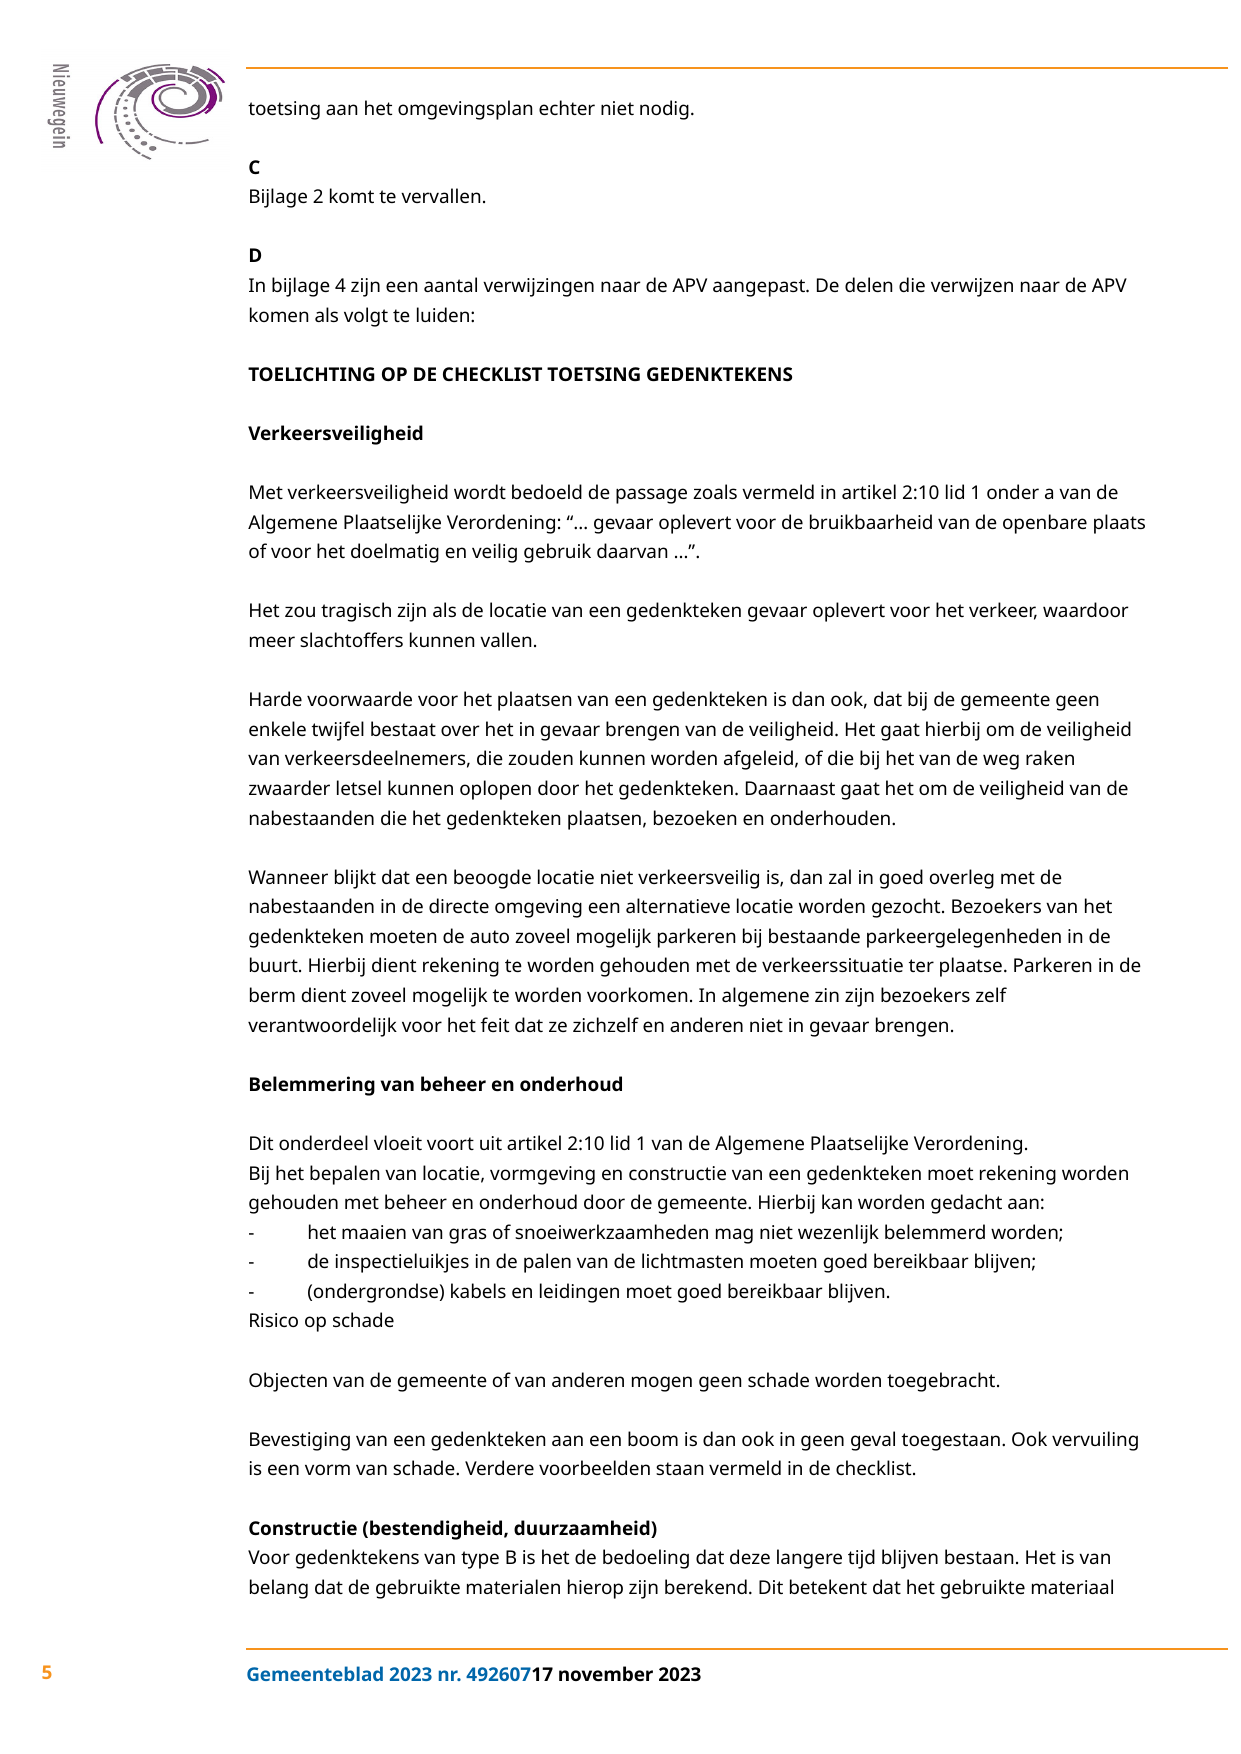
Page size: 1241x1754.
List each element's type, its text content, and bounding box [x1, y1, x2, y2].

text C [248, 154, 1152, 180]
text Objecten van de gemeente of van anderen mogen geen schade worden toegebracht. [248, 1367, 1152, 1393]
text Bevestiging van een gedenkteken aan een boom is dan ook in geen geval toegestaan. Ook vervuiling is een vorm van schade. Verdere voorbeelden staan vermeld in de checklist. [248, 1426, 1152, 1481]
text TOELICHTING OP DE CHECKLIST TOETSING GEDENKTEKENS [248, 361, 1152, 387]
text toetsing aan het omgevingsplan echter niet nodig. [248, 95, 1152, 121]
list (ondergrondse) kabels en leidingen moet goed bereikbaar blijven. [248, 1278, 1152, 1304]
text Verkeersveiligheid [248, 420, 1152, 446]
text Wanneer blijkt dat een beoogde locatie niet verkeersveilig is, dan zal in goed overleg met de nabestaanden in de directe omgeving een alternatieve locatie worden gezocht. Bezoekers van het gedenkteken moeten de auto zoveel mogelijk parkeren bij bestaande parkeergelegenheden in de buurt. Hierbij dient rekening te worden gehouden met de verkeerssituatie ter plaatse. Parkeren in de berm dient zoveel mogelijk te worden voorkomen. In algemene zin zijn bezoekers zelf verantwoordelijk voor het feit dat ze zichzelf en anderen niet in gevaar brengen. [248, 864, 1152, 1038]
text Bijlage 2 komt te vervallen. [248, 183, 1152, 209]
list de inspectieluikjes in de palen van de lichtmasten moeten goed bereikbaar blijven; [248, 1248, 1152, 1274]
text In bijlage 4 zijn een aantal verwijzingen naar de APV aangepast. De delen die verwijzen naar de APV komen als volgt te luiden: [248, 272, 1152, 328]
text Constructie (bestendigheid, duurzaamheid) [248, 1515, 1152, 1541]
picture [41, 47, 231, 172]
text Harde voorwaarde voor het plaatsen van een gedenkteken is dan ook, dat bij de gemeente geen enkele twijfel bestaat over het in gevaar brengen van de veiligheid. Het gaat hierbij om de veiligheid van verkeersdeelnemers, die zouden kunnen worden afgeleid, of die bij het van de weg raken zwaarder letsel kunnen oplopen door het gedenkteken. Daarnaast gaat het om de veiligheid van de nabestaanden die het gedenkteken plaatsen, bezoeken en onderhouden. [248, 686, 1152, 831]
text D [248, 243, 1152, 268]
text Bij het bepalen van locatie, vormgeving en constructie van een gedenkteken moet rekening worden gehouden met beheer en onderhoud door de gemeente. Hierbij kan worden gedacht aan: [248, 1160, 1152, 1215]
text Voor gedenktekens van type B is het de bedoeling dat deze langere tijd blijven bestaan. Het is van belang dat de gebruikte materialen hierop zijn berekend. Dit betekent dat het gebruikte materiaal [248, 1544, 1152, 1600]
text Dit onderdeel vloeit voort uit artikel 2:10 lid 1 van de Algemene Plaatselijke Verordening. [248, 1130, 1152, 1156]
text Het zou tragisch zijn als de locatie van een gedenkteken gevaar oplevert voor het verkeer, waardoor meer slachtoffers kunnen vallen. [248, 598, 1152, 653]
text Risico op schade [248, 1308, 1152, 1333]
text Met verkeersveiligheid wordt bedoeld de passage zoals vermeld in artikel 2:10 lid 1 onder a van de Algemene Plaatselijke Verordening: “… gevaar oplevert voor de bruikbaarheid van de openbare plaats of voor het doelmatig en veilig gebruik daarvan …”. [248, 479, 1152, 564]
list het maaien van gras of snoeiwerkzaamheden mag niet wezenlijk belemmerd worden; [248, 1219, 1152, 1245]
text Belemmering van beheer en onderhoud [248, 1071, 1152, 1097]
